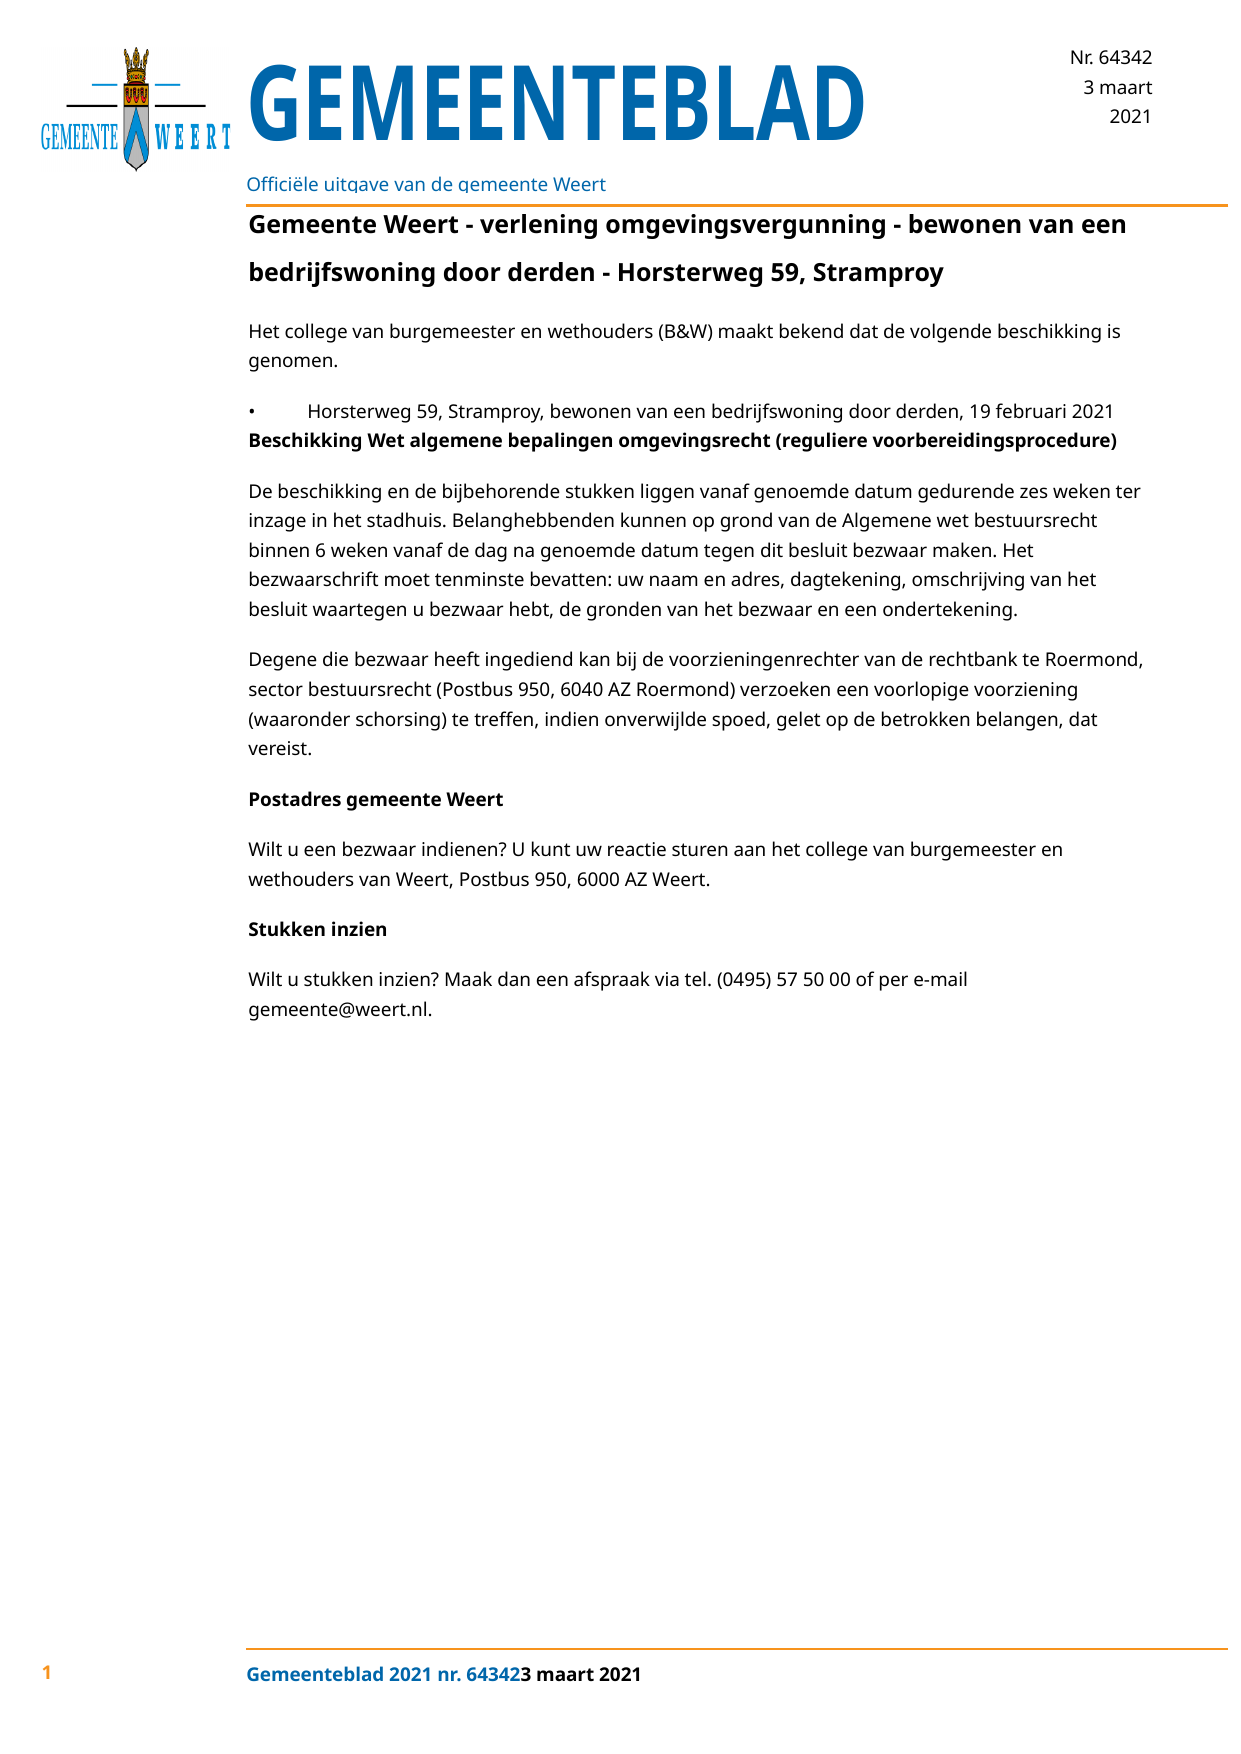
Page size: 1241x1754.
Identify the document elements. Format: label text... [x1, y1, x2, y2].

text Wilt u stukken inzien? Maak dan een afspraak via tel. (0495) 57 50 00 of per e-mail gemeente@weert.nl. [248, 967, 1152, 1022]
text Het college van burgemeester en wethouders (B&W) maakt bekend dat de volgende beschikking is genomen. [248, 318, 1152, 373]
text Gemeente Weert - verlening omgevingsvergunning - bewonen van een bedrijfswoning door derden - Horsterweg 59, Stramproy [248, 207, 1152, 288]
text Stukken inzien [248, 916, 1152, 942]
text Beschikking Wet algemene bepalingen omgevingsrecht (reguliere voorbereidingsprocedure) [248, 427, 1152, 453]
text De beschikking en de bijbehorende stukken liggen vanaf genoemde datum gedurende zes weken ter inzage in het stadhuis. Belanghebbenden kunnen op grond van de Algemene wet bestuursrecht binnen 6 weken vanaf de dag na genoemde datum tegen dit besluit bezwaar maken. Het bezwaarschrift moet tenminste bevatten: uw naam en adres, dagtekening, omschrijving van het besluit waartegen u bezwaar hebt, de gronden van het bezwaar en een ondertekening. [248, 478, 1152, 622]
text Degene die bezwaar heeft ingediend kan bij de voorzieningenrechter van de rechtbank te Roermond, sector bestuursrecht (Postbus 950, 6040 AZ Roermond) verzoeken een voorlopige voorziening (waaronder schorsing) te treffen, indien onverwijlde spoed, gelet op de betrokken belangen, dat vereist. [248, 647, 1152, 761]
text Wilt u een bezwaar indienen? U kunt uw reactie sturen aan het college van burgemeester en wethouders van Weert, Postbus 950, 6000 AZ Weert. [248, 836, 1152, 892]
picture [41, 47, 231, 172]
list Horsterweg 59, Stramproy, bewonen van een bedrijfswoning door derden, 19 februari 2021 [248, 398, 1152, 424]
text Postadres gemeente Weert [248, 786, 1152, 812]
